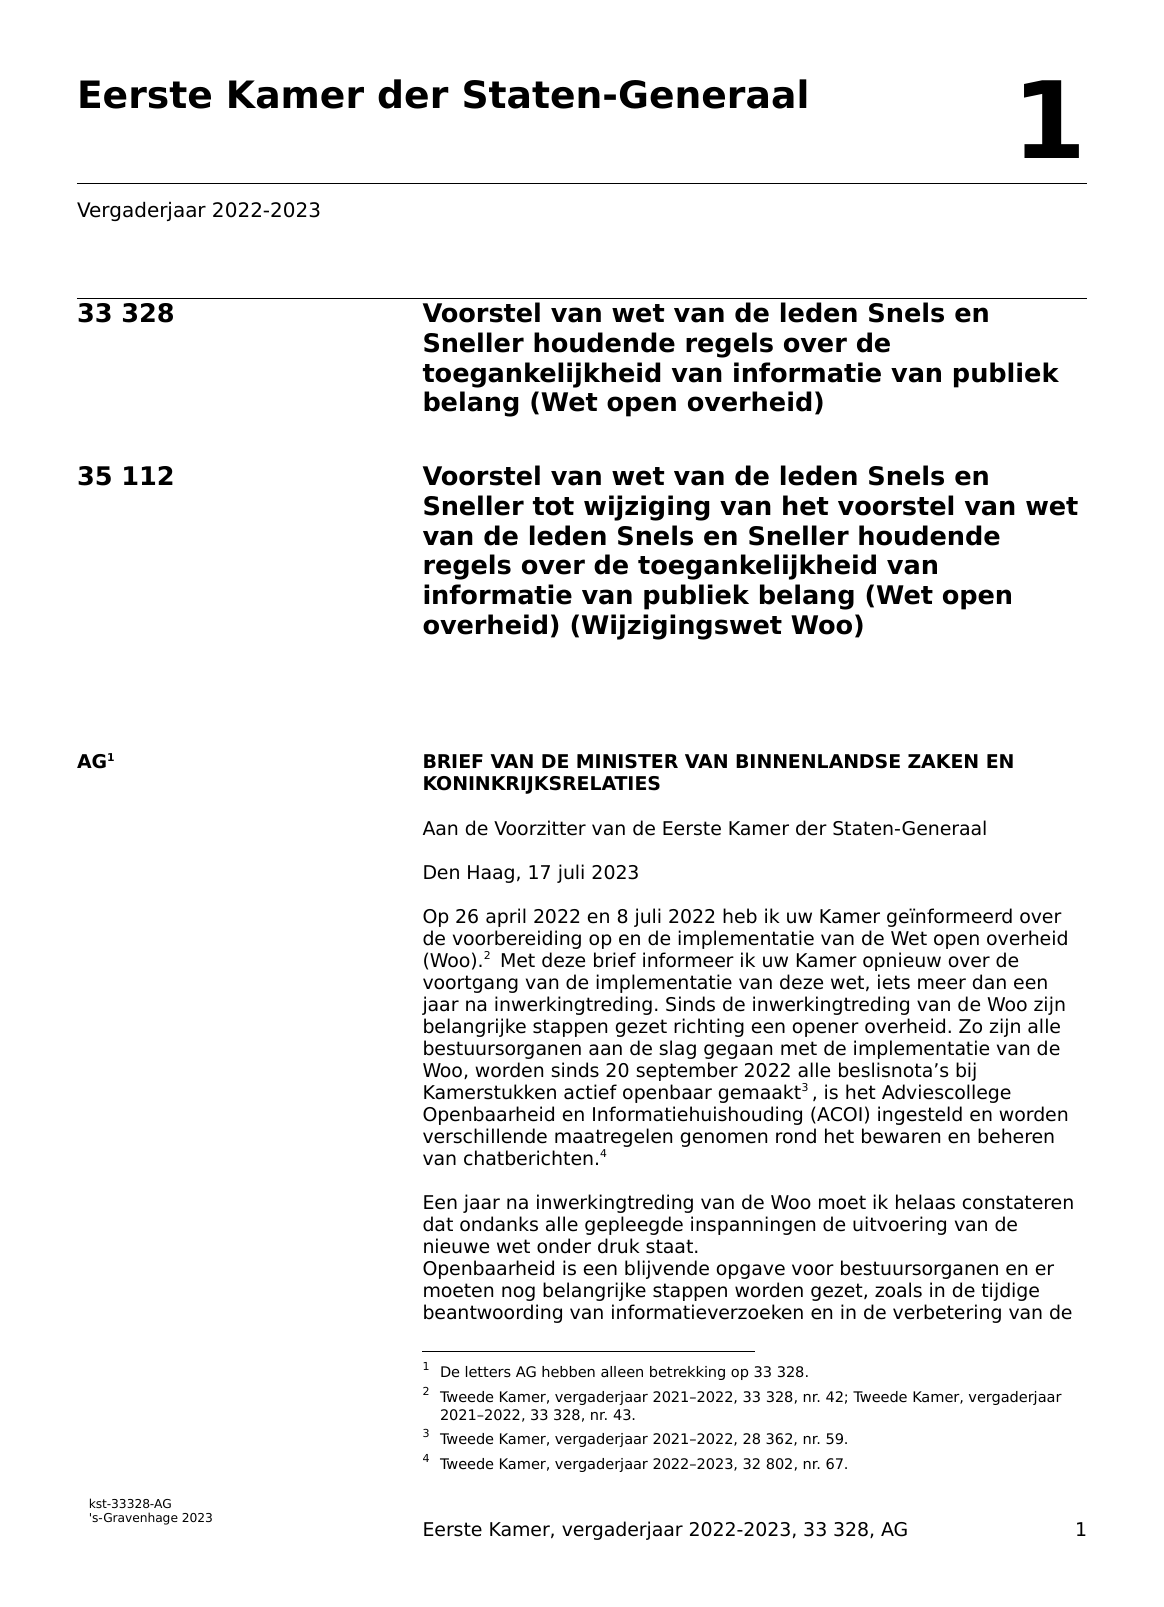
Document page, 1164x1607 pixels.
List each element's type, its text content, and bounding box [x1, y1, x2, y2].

table_cell Vergaderjaar 2022-2023 [77, 184, 1087, 298]
table_header 1 [886, 59, 1087, 183]
text Op 26 april 2022 en 8 juli 2022 heb ik uw Kamer geïnformeerd over de voorbereiding op en de implementatie van de Wet open overheid (Woo). Met deze brief informeer ik uw Kamer opnieuw over de voortgang van de implementatie van deze wet, iets meer dan een jaar na inwerkingtreding. Sinds de inwerkingtreding van de Woo zijn belangrijke stappen gezet richting een opener overheid. Zo zijn alle bestuursorganen aan de slag gegaan met de implementatie van de Woo, worden sinds 20 september 2022 alle beslisnota’s bij Kamerstukken actief openbaar gemaakt, is het Adviescollege Openbaarheid en Informatiehuishouding (ACOI) ingesteld en worden verschillende maatregelen genomen rond het bewaren en beheren van chatberichten. [422, 906, 1087, 1169]
text Tweede Kamer, vergaderjaar 2022–2023, 32 802, nr. 67. [422, 1452, 1087, 1474]
text 's-Gravenhage 2023 [88, 1511, 323, 1525]
table_header Eerste Kamer der Staten-Generaal [77, 59, 886, 183]
subtitle 33 328 Voorstel van wet van de leden Snels en Sneller houdende regels over de toegankelijkheid van informatie van publiek belang (Wet open overheid) [77, 299, 1087, 418]
subtitle 35 112 Voorstel van wet van de leden Snels en Sneller tot wijziging van het voorstel van wet van de leden Snels en Sneller houdende regels over de toegankelijkheid van informatie van publiek belang (Wet open overheid) (Wijzigingswet Woo) [77, 462, 1087, 640]
text Een jaar na inwerkingtreding van de Woo moet ik helaas constateren dat ondanks alle gepleegde inspanningen de uitvoering van de nieuwe wet onder druk staat. [422, 1192, 1087, 1258]
text Tweede Kamer, vergaderjaar 2021–2022, 28 362, nr. 59. [422, 1427, 1087, 1449]
text Aan de Voorzitter van de Eerste Kamer der Staten-Generaal [422, 817, 1087, 839]
text Openbaarheid is een blijvende opgave voor bestuursorganen en er moeten nog belangrijke stappen worden gezet, zoals in de tijdige beantwoording van informatieverzoeken en in de verbetering van de [422, 1258, 1087, 1323]
text kst-33328-AG [88, 1497, 323, 1511]
text Tweede Kamer, vergaderjaar 2021–2022, 33 328, nr. 42; Tweede Kamer, vergaderjaar 2021–2022, 33 328, nr. 43. [422, 1385, 1087, 1424]
text Den Haag, 17 juli 2023 [422, 862, 1087, 883]
text De letters AG hebben alleen betrekking op 33 328. [422, 1360, 1087, 1382]
subtitle AG BRIEF VAN DE MINISTER VAN BINNENLANDSE ZAKEN EN KONINKRIJKSRELATIES [77, 751, 1087, 795]
